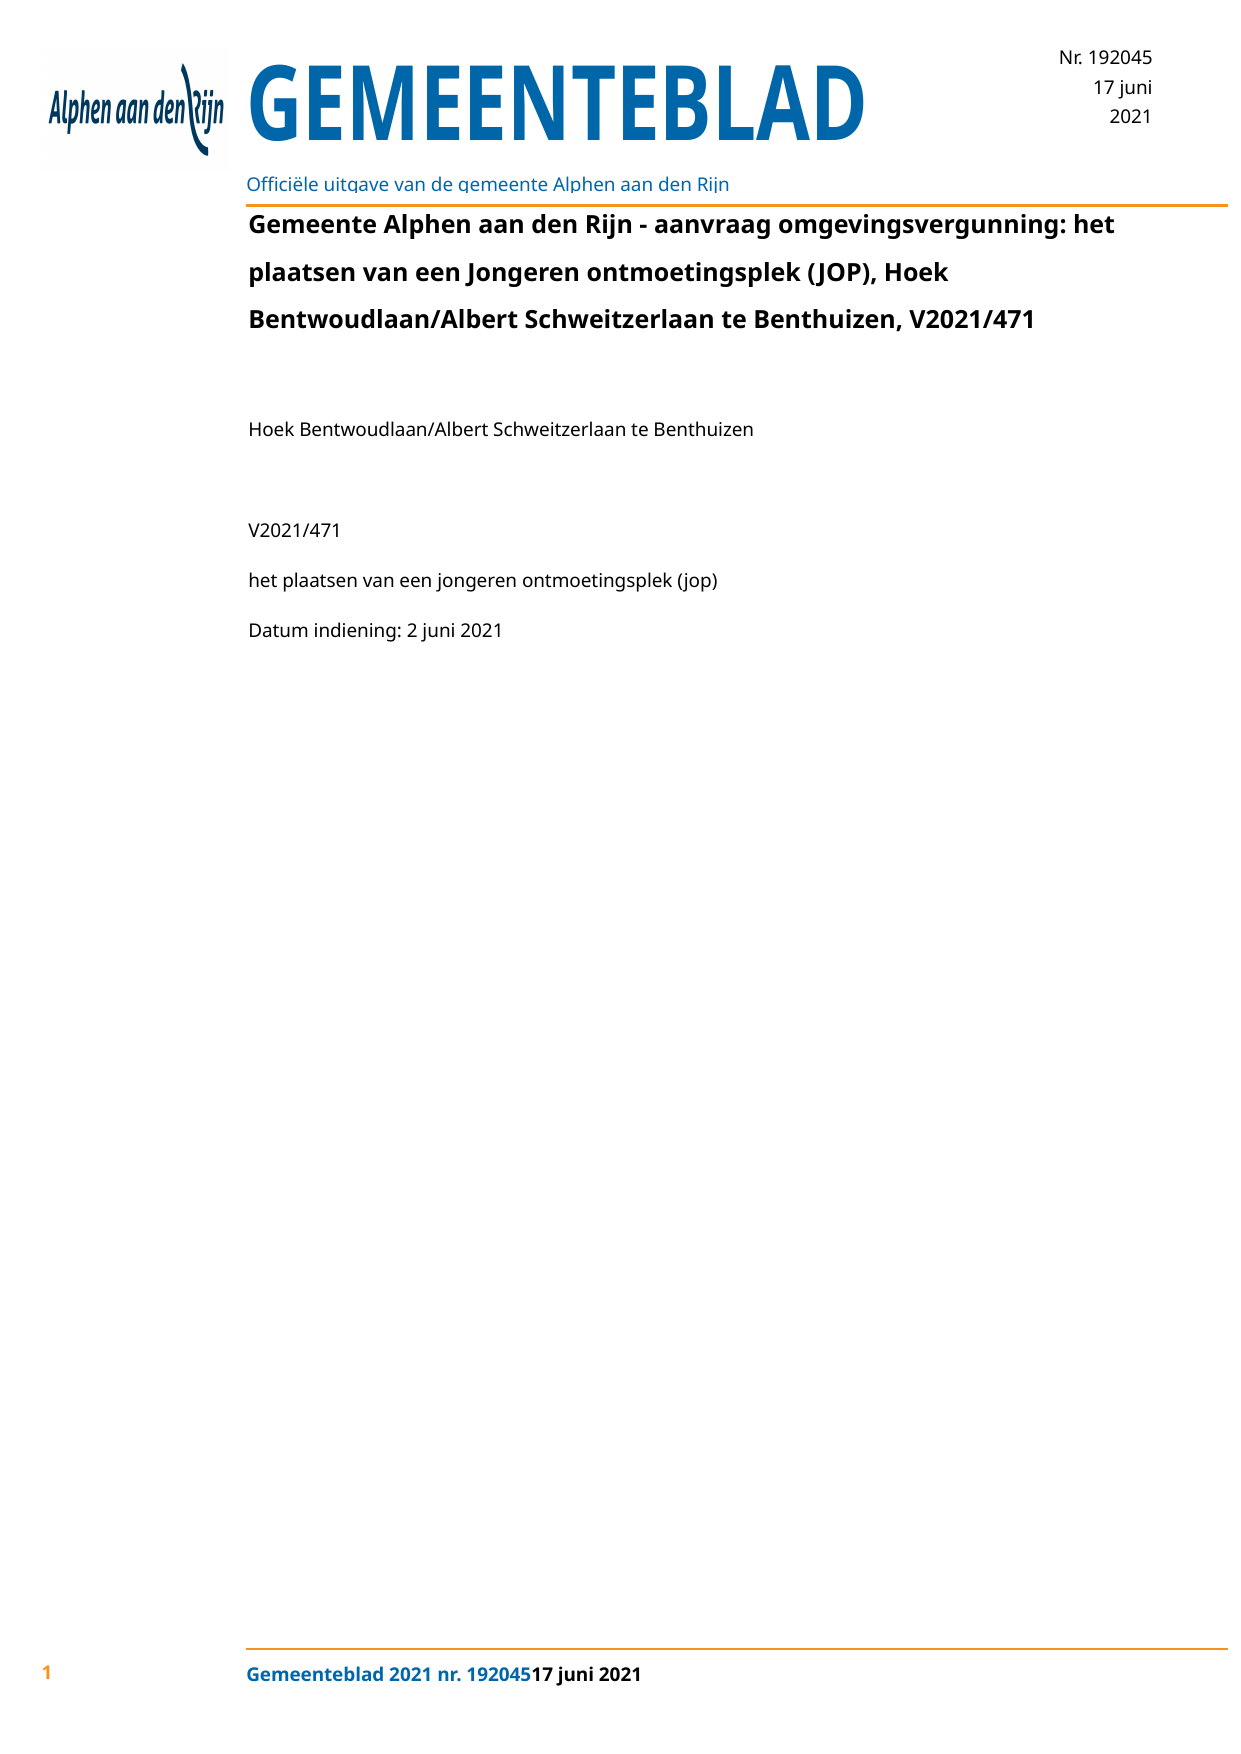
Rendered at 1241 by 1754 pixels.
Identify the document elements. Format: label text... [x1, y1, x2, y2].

text het plaatsen van een jongeren ontmoetingsplek (jop) [248, 567, 1152, 593]
picture [41, 47, 231, 172]
text Hoek Bentwoudlaan/Albert Schweitzerlaan te Benthuizen [248, 416, 1152, 442]
text Gemeente Alphen aan den Rijn - aanvraag omgevingsvergunning: het plaatsen van een Jongeren ontmoetingsplek (JOP), Hoek Bentwoudlaan/Albert Schweitzerlaan te Benthuizen, V2021/471 [248, 207, 1152, 336]
text V2021/471 [248, 517, 1152, 542]
text Datum indiening: 2 juni 2021 [248, 618, 1152, 643]
